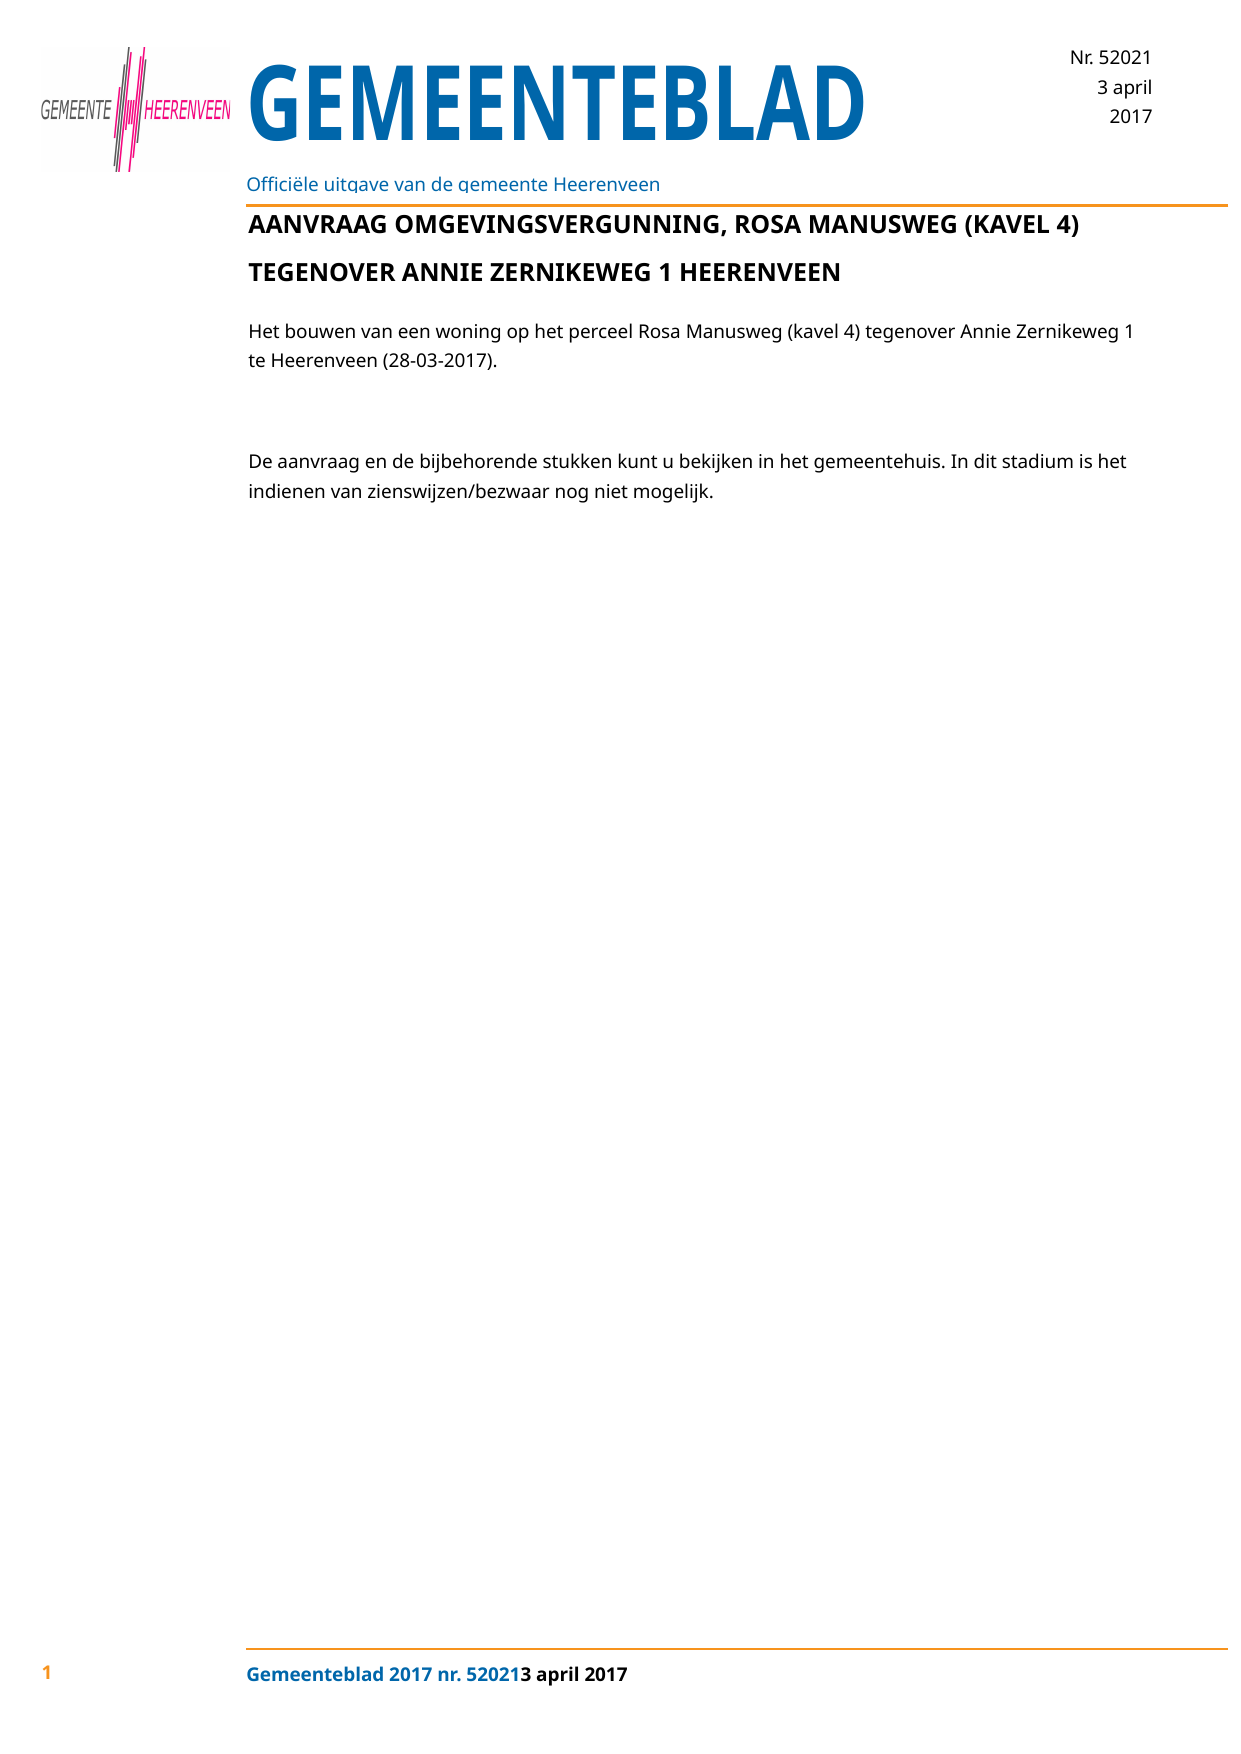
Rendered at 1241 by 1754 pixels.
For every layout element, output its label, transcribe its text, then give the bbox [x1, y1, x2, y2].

text Het bouwen van een woning op het perceel Rosa Manusweg (kavel 4) tegenover Annie Zernikeweg 1 te Heerenveen (28-03-2017). [248, 318, 1152, 373]
text AANVRAAG OMGEVINGSVERGUNNING, ROSA MANUSWEG (KAVEL 4) TEGENOVER ANNIE ZERNIKEWEG 1 HEERENVEEN [248, 207, 1152, 288]
text De aanvraag en de bijbehorende stukken kunt u bekijken in het gemeentehuis. In dit stadium is het indienen van zienswijzen/bezwaar nog niet mogelijk. [248, 448, 1152, 504]
picture [41, 47, 231, 172]
